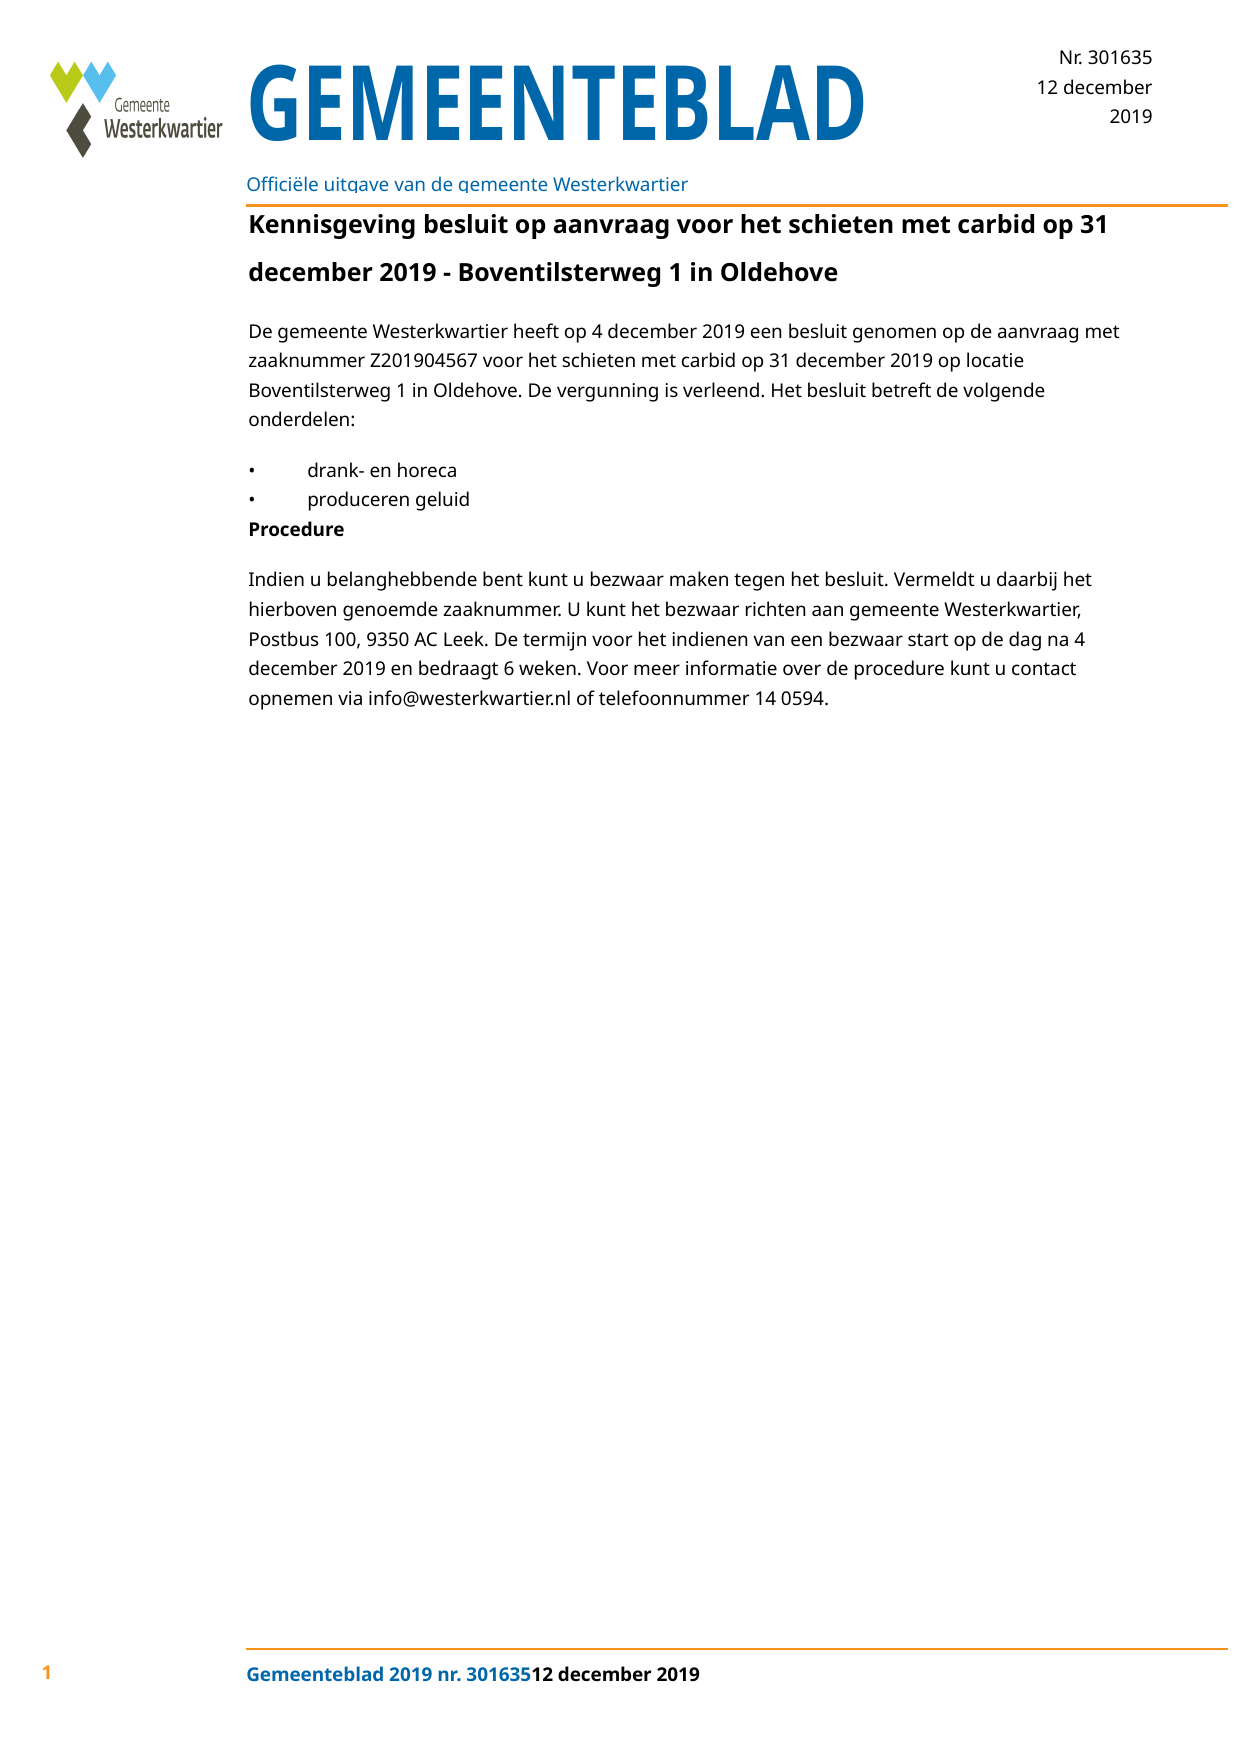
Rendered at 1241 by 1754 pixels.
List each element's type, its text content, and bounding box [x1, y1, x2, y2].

picture [41, 47, 231, 172]
text Kennisgeving besluit op aanvraag voor het schieten met carbid op 31 december 2019 - Boventilsterweg 1 in Oldehove [248, 207, 1152, 288]
text De gemeente Westerkwartier heeft op 4 december 2019 een besluit genomen op de aanvraag met zaaknummer Z201904567 voor het schieten met carbid op 31 december 2019 op locatie Boventilsterweg 1 in Oldehove. De vergunning is verleend. Het besluit betreft de volgende onderdelen: [248, 318, 1152, 432]
text Indien u belanghebbende bent kunt u bezwaar maken tegen het besluit. Vermeldt u daarbij het hierboven genoemde zaaknummer. U kunt het bezwaar richten aan gemeente Westerkwartier, Postbus 100, 9350 AC Leek. De termijn voor het indienen van een bezwaar start op de dag na 4 december 2019 en bedraagt 6 weken. Voor meer informatie over de procedure kunt u contact opnemen via info@westerkwartier.nl of telefoonnummer 14 0594. [248, 567, 1152, 711]
list drank- en horeca [248, 457, 1152, 483]
list produceren geluid [248, 487, 1152, 512]
text Procedure [248, 516, 1152, 542]
